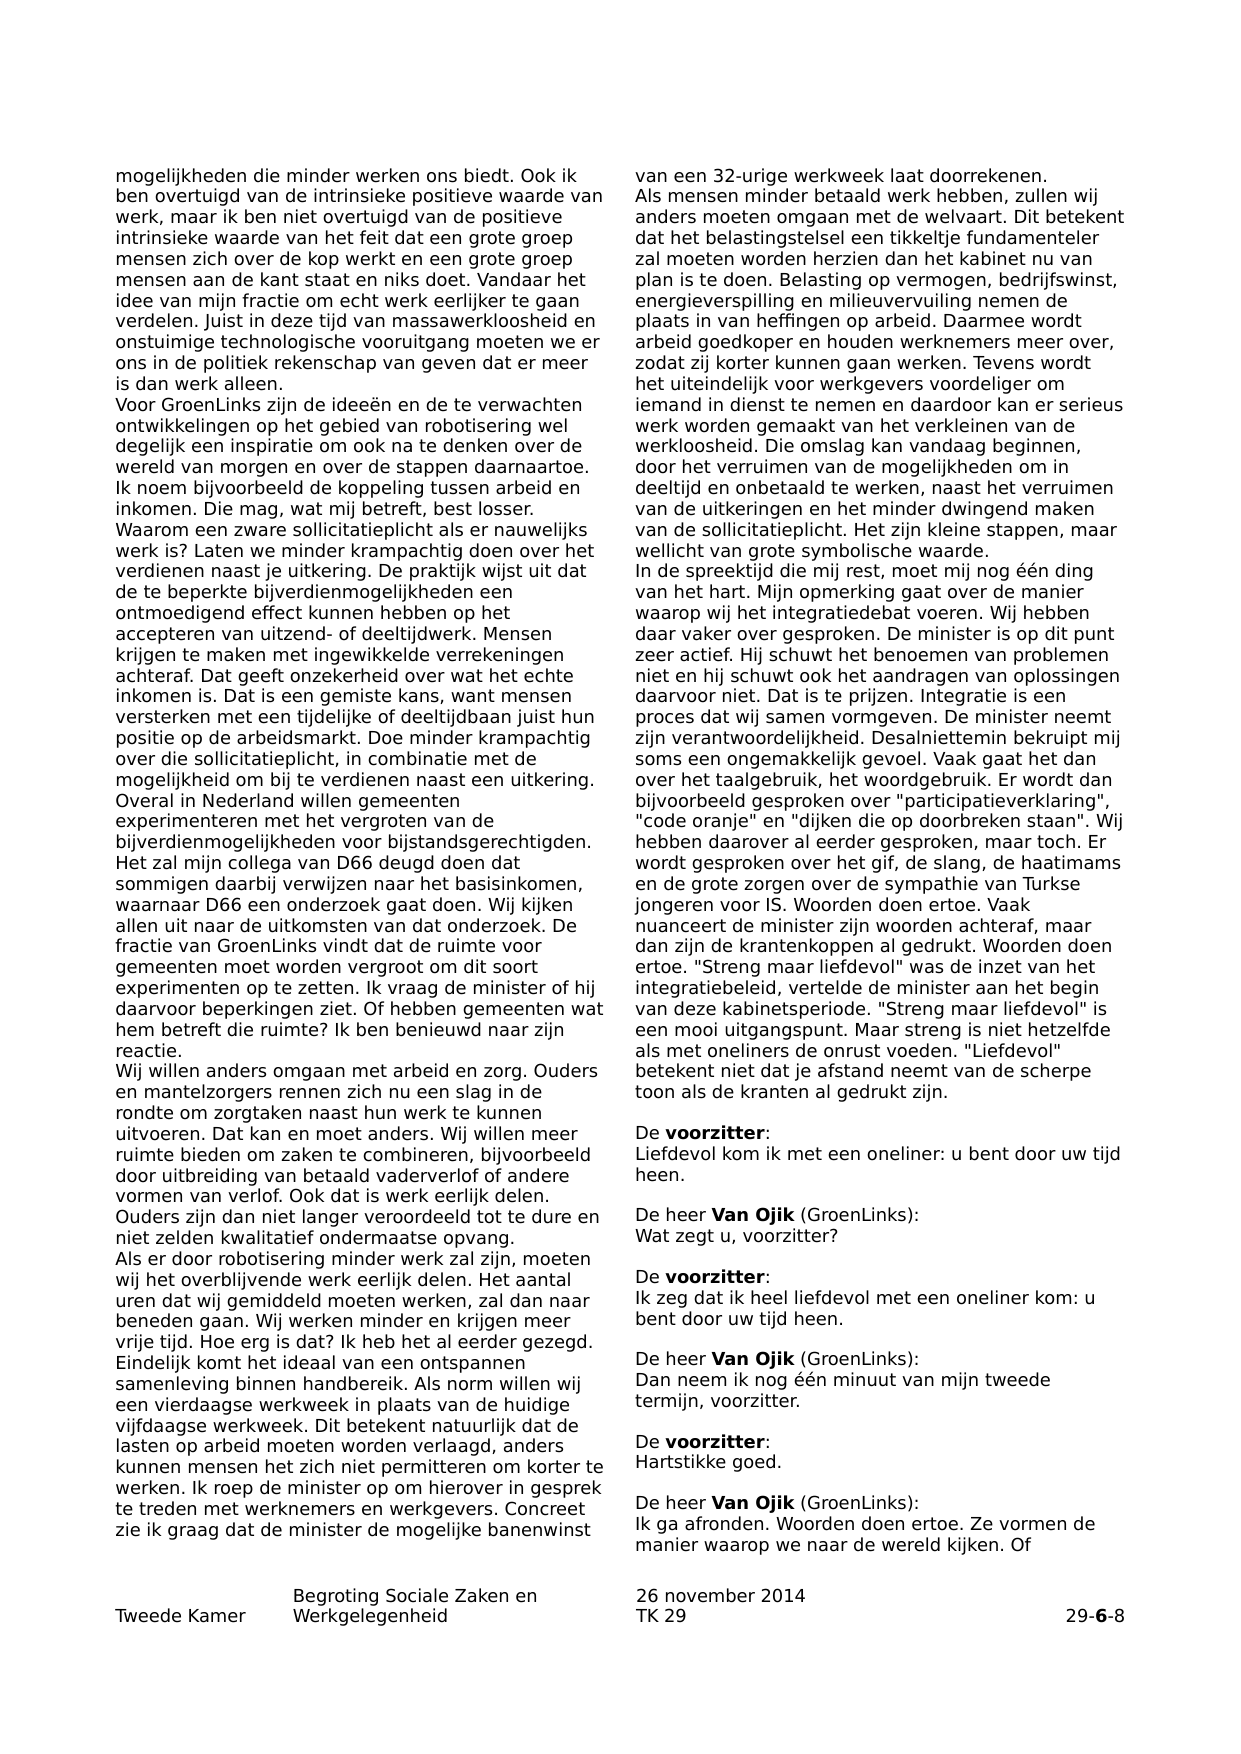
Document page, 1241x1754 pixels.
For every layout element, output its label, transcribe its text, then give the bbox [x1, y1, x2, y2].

text van een 32-urige werkweek laat doorrekenen. [635, 165, 1125, 186]
text De heer Van Ojik (GroenLinks): [635, 1349, 1125, 1370]
text De heer Van Ojik (GroenLinks): [635, 1493, 1125, 1514]
text Liefdevol kom ik met een oneliner: u bent door uw tijd heen. [635, 1143, 1125, 1185]
text In de spreektijd die mij rest, moet mij nog één ding van het hart. Mijn opmerking gaat over de manier waarop wij het integratiedebat voeren. Wij hebben daar vaker over gesproken. De minister is op dit punt zeer actief. Hij schuwt het benoemen van problemen niet en hij schuwt ook het aandragen van oplossingen daarvoor niet. Dat is te prijzen. Integratie is een proces dat wij samen vormgeven. De minister neemt zijn verantwoordelijkheid. Desalniettemin bekruipt mij soms een ongemakkelijk gevoel. Vaak gaat het dan over het taalgebruik, het woordgebruik. Er wordt dan bijvoorbeeld gesproken over "participatieverklaring", "code oranje" en "dijken die op doorbreken staan". Wij hebben daarover al eerder gesproken, maar toch. Er wordt gesproken over het gif, de slang, de haatimams en de grote zorgen over de sympathie van Turkse jongeren voor IS. Woorden doen ertoe. Vaak nuanceert de minister zijn woorden achteraf, maar dan zijn de krantenkoppen al gedrukt. Woorden doen ertoe. "Streng maar liefdevol" was de inzet van het integratiebeleid, vertelde de minister aan het begin van deze kabinetsperiode. "Streng maar liefdevol" is een mooi uitgangspunt. Maar streng is niet hetzelfde als met oneliners de onrust voeden. "Liefdevol" betekent niet dat je afstand neemt van de scherpe toon als de kranten al gedrukt zijn. [635, 561, 1125, 1103]
text De voorzitter: [635, 1267, 1125, 1287]
text Ik ga afronden. Woorden doen ertoe. Ze vormen de manier waarop we naar de wereld kijken. Of [635, 1514, 1125, 1556]
text Hartstikke goed. [635, 1452, 1125, 1473]
text Overal in Nederland willen gemeenten experimenteren met het vergroten van de bijverdienmogelijkheden voor bijstandsgerechtigden. Het zal mijn collega van D66 deugd doen dat sommigen daarbij verwijzen naar het basisinkomen, waarnaar D66 een onderzoek gaat doen. Wij kijken allen uit naar de uitkomsten van dat onderzoek. De fractie van GroenLinks vindt dat de ruimte voor gemeenten moet worden vergroot om dit soort experimenten op te zetten. Ik vraag de minister of hij daarvoor beperkingen ziet. Of hebben gemeenten wat hem betreft die ruimte? Ik ben benieuwd naar zijn reactie. [115, 790, 605, 1061]
text Als mensen minder betaald werk hebben, zullen wij anders moeten omgaan met de welvaart. Dit betekent dat het belastingstelsel een tikkeltje fundamenteler zal moeten worden herzien dan het kabinet nu van plan is te doen. Belasting op vermogen, bedrijfswinst, energieverspilling en milieuvervuiling nemen de plaats in van heffingen op arbeid. Daarmee wordt arbeid goedkoper en houden werknemers meer over, zodat zij korter kunnen gaan werken. Tevens wordt het uiteindelijk voor werkgevers voordeliger om iemand in dienst te nemen en daardoor kan er serieus werk worden gemaakt van het verkleinen van de werkloosheid. Die omslag kan vandaag beginnen, door het verruimen van de mogelijkheden om in deeltijd en onbetaald te werken, naast het verruimen van de uitkeringen en het minder dwingend maken van de sollicitatieplicht. Het zijn kleine stappen, maar wellicht van grote symbolische waarde. [635, 186, 1125, 561]
text De voorzitter: [635, 1123, 1125, 1143]
text Wat zegt u, voorzitter? [635, 1226, 1125, 1247]
text Dan neem ik nog één minuut van mijn tweede termijn, voorzitter. [635, 1370, 1125, 1412]
text Voor GroenLinks zijn de ideeën en de te verwachten ontwikkelingen op het gebied van robotisering wel degelijk een inspiratie om ook na te denken over de wereld van morgen en over de stappen daarnaartoe. Ik noem bijvoorbeeld de koppeling tussen arbeid en inkomen. Die mag, wat mij betreft, best losser. Waarom een zware sollicitatieplicht als er nauwelijks werk is? Laten we minder krampachtig doen over het verdienen naast je uitkering. De praktijk wijst uit dat de te beperkte bijverdienmogelijkheden een ontmoedigend effect kunnen hebben op het accepteren van uitzend- of deeltijdwerk. Mensen krijgen te maken met ingewikkelde verrekeningen achteraf. Dat geeft onzekerheid over wat het echte inkomen is. Dat is een gemiste kans, want mensen versterken met een tijdelijke of deeltijdbaan juist hun positie op de arbeidsmarkt. Doe minder krampachtig over die sollicitatieplicht, in combinatie met de mogelijkheid om bij te verdienen naast een uitkering. [115, 394, 605, 790]
text De heer Van Ojik (GroenLinks): [635, 1205, 1125, 1226]
text mogelijkheden die minder werken ons biedt. Ook ik ben overtuigd van de intrinsieke positieve waarde van werk, maar ik ben niet overtuigd van de positieve intrinsieke waarde van het feit dat een grote groep mensen zich over de kop werkt en een grote groep mensen aan de kant staat en niks doet. Vandaar het idee van mijn fractie om echt werk eerlijker te gaan verdelen. Juist in deze tijd van massawerkloosheid en onstuimige technologische vooruitgang moeten we er ons in de politiek rekenschap van geven dat er meer is dan werk alleen. [115, 165, 605, 394]
text De voorzitter: [635, 1432, 1125, 1452]
text Wij willen anders omgaan met arbeid en zorg. Ouders en mantelzorgers rennen zich nu een slag in de rondte om zorgtaken naast hun werk te kunnen uitvoeren. Dat kan en moet anders. Wij willen meer ruimte bieden om zaken te combineren, bijvoorbeeld door uitbreiding van betaald vaderverlof of andere vormen van verlof. Ook dat is werk eerlijk delen. Ouders zijn dan niet langer veroordeeld tot te dure en niet zelden kwalitatief ondermaatse opvang. [115, 1061, 605, 1249]
text Als er door robotisering minder werk zal zijn, moeten wij het overblijvende werk eerlijk delen. Het aantal uren dat wij gemiddeld moeten werken, zal dan naar beneden gaan. Wij werken minder en krijgen meer vrije tijd. Hoe erg is dat? Ik heb het al eerder gezegd. Eindelijk komt het ideaal van een ontspannen samenleving binnen handbereik. Als norm willen wij een vierdaagse werkweek in plaats van de huidige vijfdaagse werkweek. Dit betekent natuurlijk dat de lasten op arbeid moeten worden verlaagd, anders kunnen mensen het zich niet permitteren om korter te werken. Ik roep de minister op om hierover in gesprek te treden met werknemers en werkgevers. Concreet zie ik graag dat de minister de mogelijke banenwinst [115, 1249, 605, 1540]
text Ik zeg dat ik heel liefdevol met een oneliner kom: u bent door uw tijd heen. [635, 1287, 1125, 1329]
